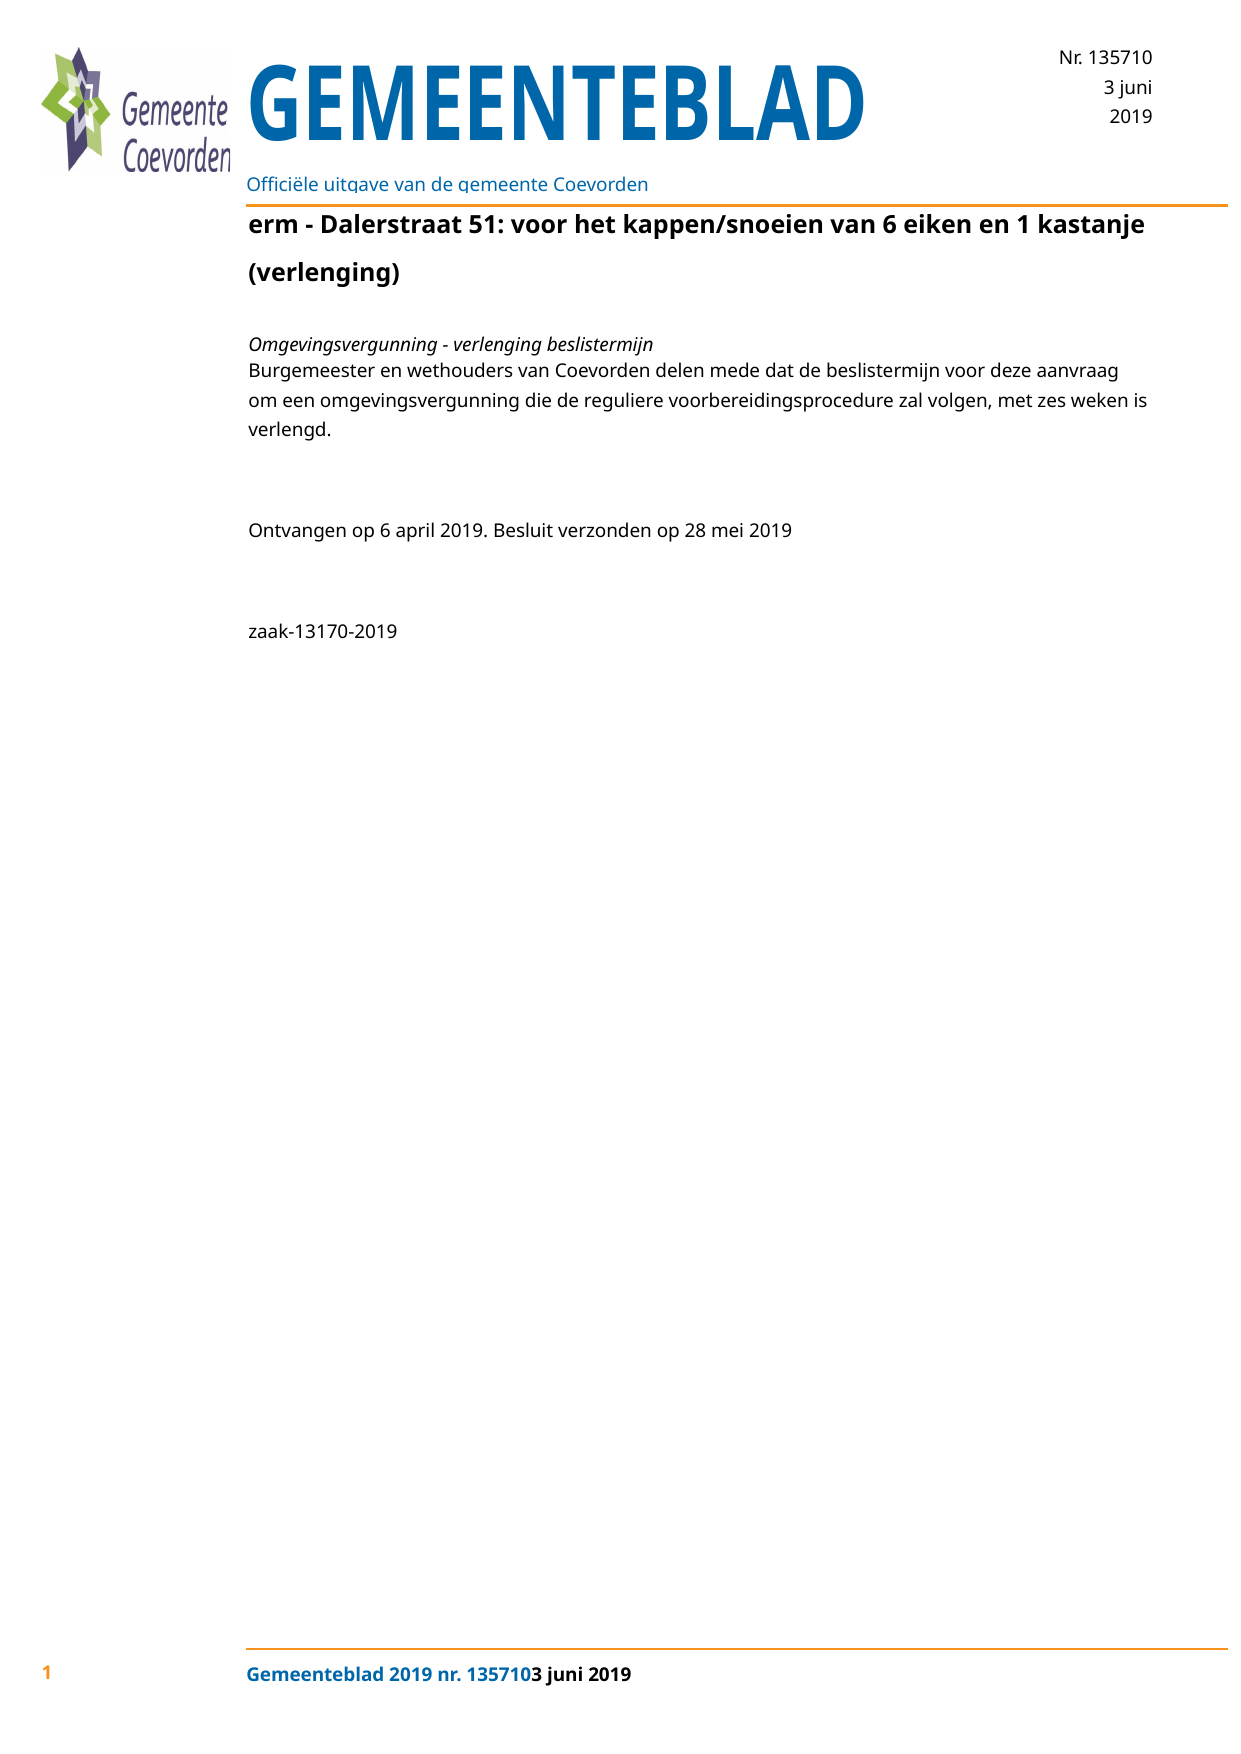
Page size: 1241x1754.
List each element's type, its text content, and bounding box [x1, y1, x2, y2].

text erm - Dalerstraat 51: voor het kappen/snoeien van 6 eiken en 1 kastanje (verlenging) [248, 207, 1152, 288]
text Omgevingsvergunning - verlenging beslistermijn [248, 331, 1152, 357]
picture [41, 47, 231, 172]
text Burgemeester en wethouders van Coevorden delen mede dat de beslistermijn voor deze aanvraag om een omgevingsvergunning die de reguliere voorbereidingsprocedure zal volgen, met zes weken is verlengd. [248, 357, 1152, 442]
text zaak-13170-2019 [248, 618, 1152, 644]
text Ontvangen op 6 april 2019. Besluit verzonden op 28 mei 2019 [248, 517, 1152, 543]
